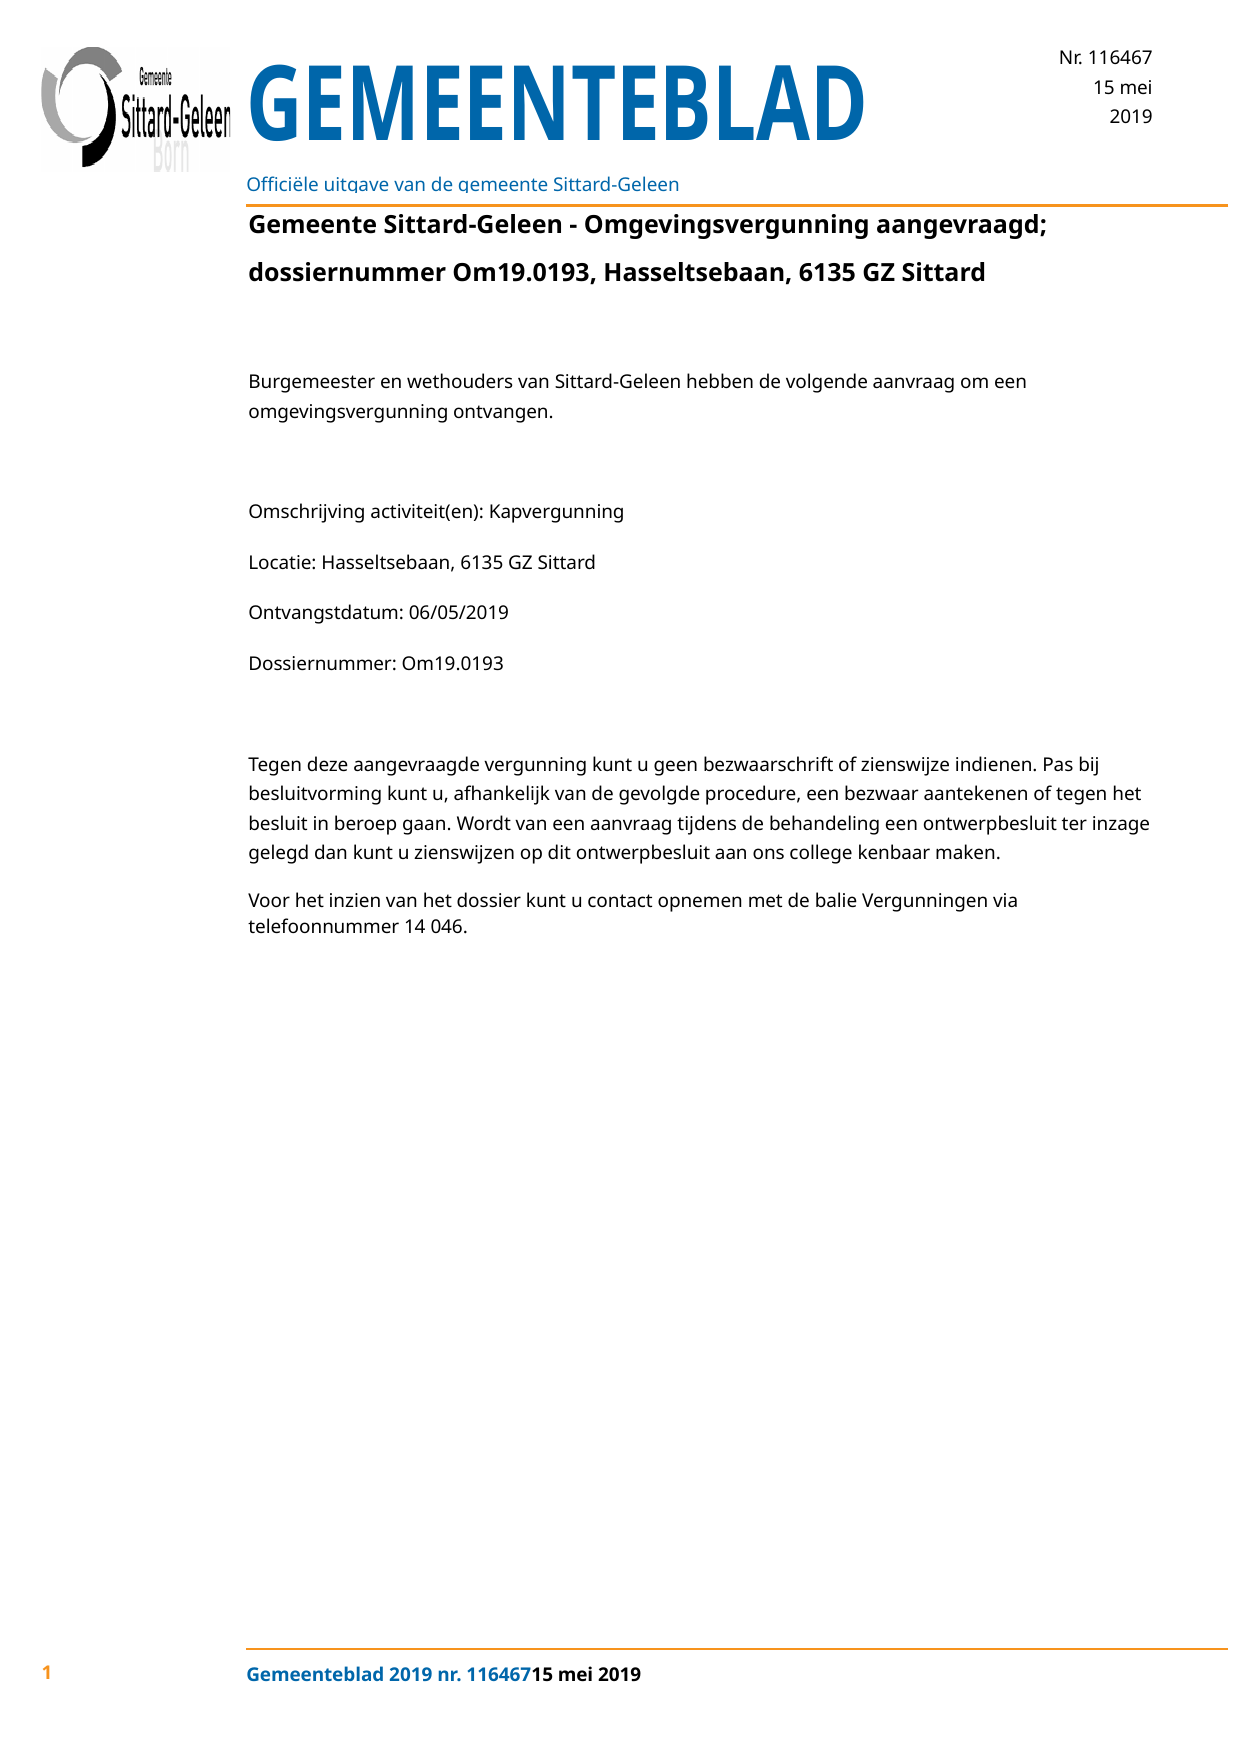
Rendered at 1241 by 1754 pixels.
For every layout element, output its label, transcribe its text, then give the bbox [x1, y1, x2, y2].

text Burgemeester en wethouders van Sittard-Geleen hebben de volgende aanvraag om een omgevingsvergunning ontvangen. [248, 368, 1152, 424]
text Ontvangstdatum: 06/05/2019 [248, 599, 1152, 625]
text Voor het inzien van het dossier kunt u contact opnemen met de balie Vergunningen via telefoonnummer 14 046. [248, 887, 1152, 939]
text Tegen deze aangevraagde vergunning kunt u geen bezwaarschrift of zienswijze indienen. Pas bij besluitvorming kunt u, afhankelijk van de gevolgde procedure, een bezwaar aantekenen of tegen het besluit in beroep gaan. Wordt van een aanvraag tijdens de behandeling een ontwerpbesluit ter inzage gelegd dan kunt u zienswijzen op dit ontwerpbesluit aan ons college kenbaar maken. [248, 751, 1152, 865]
text Gemeente Sittard-Geleen - Omgevingsvergunning aangevraagd; dossiernummer Om19.0193, Hasseltsebaan, 6135 GZ Sittard [248, 207, 1152, 288]
text Locatie: Hasseltsebaan, 6135 GZ Sittard [248, 549, 1152, 575]
picture [41, 47, 231, 172]
text Dossiernummer: Om19.0193 [248, 650, 1152, 676]
text Omschrijving activiteit(en): Kapvergunning [248, 499, 1152, 524]
